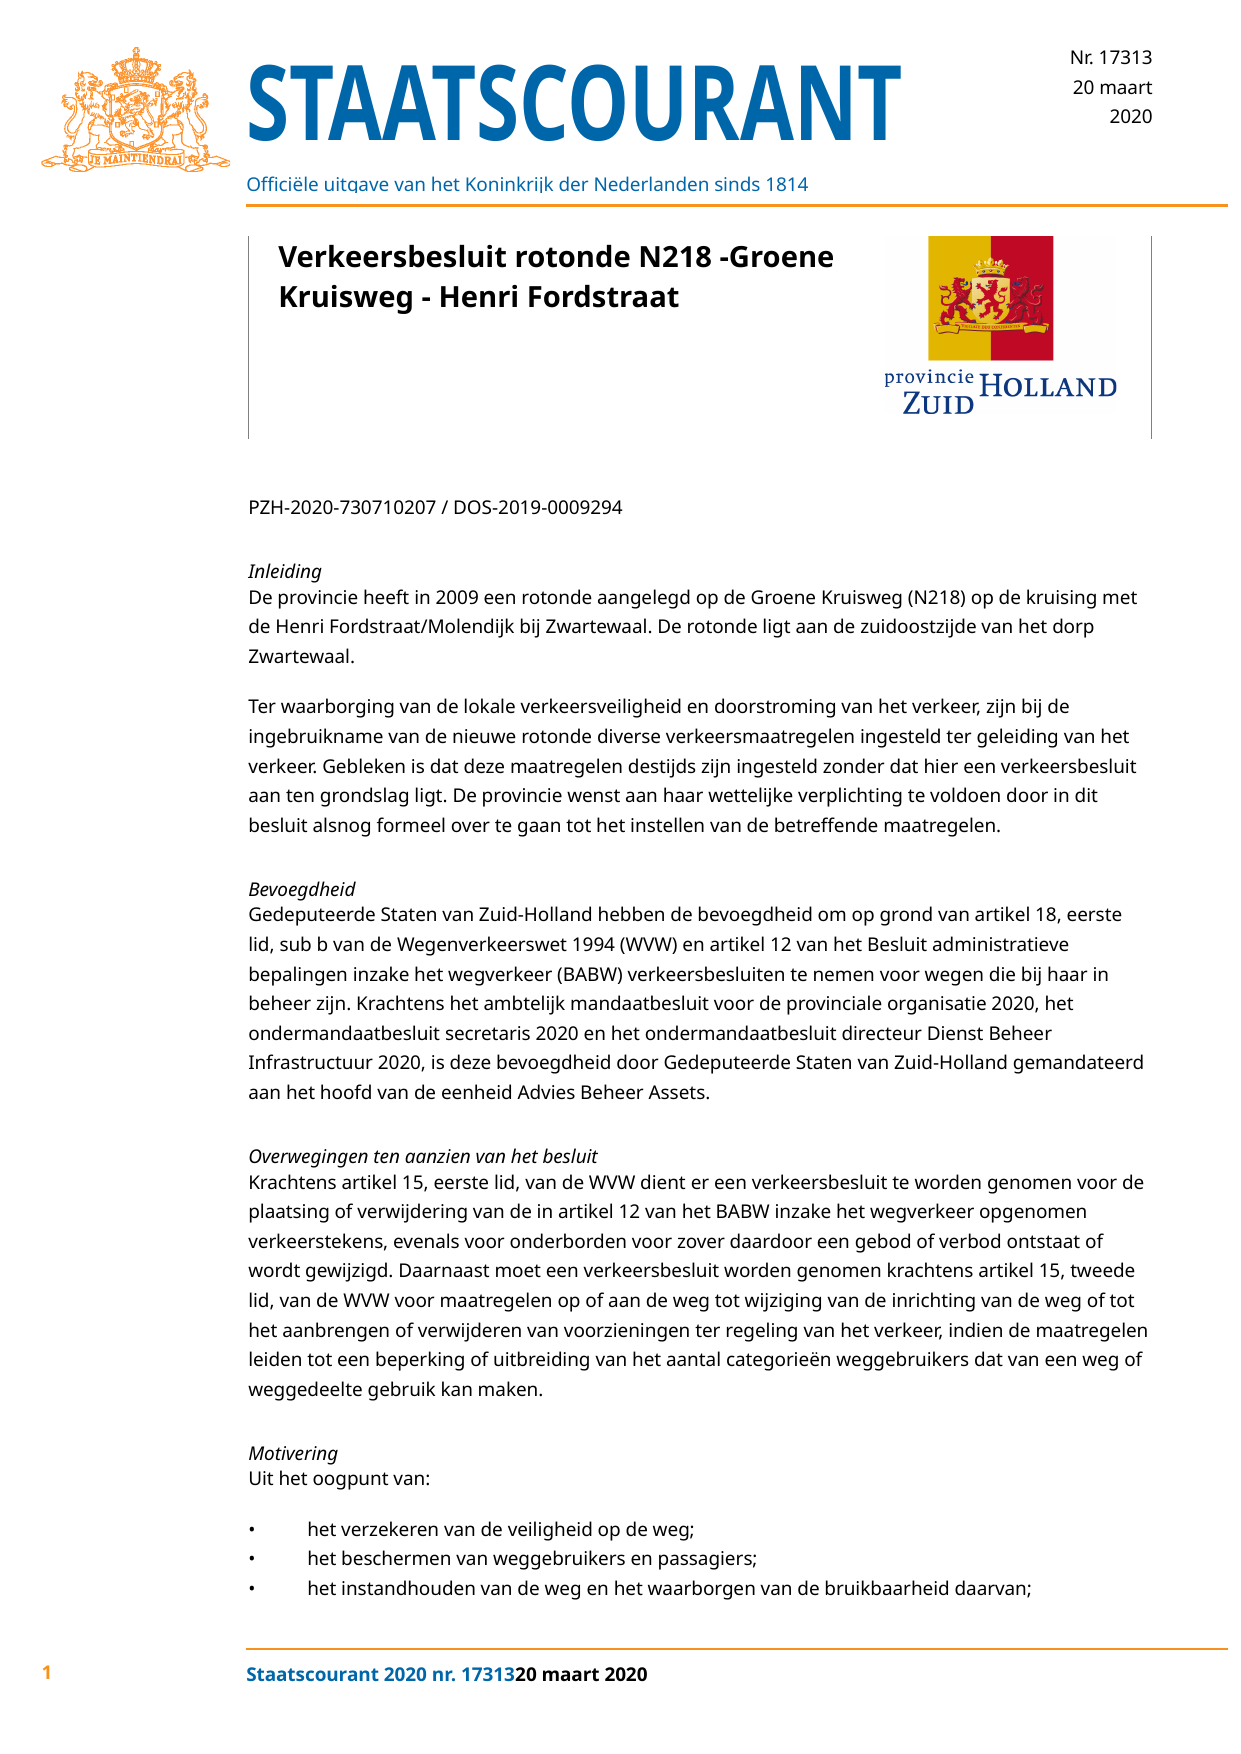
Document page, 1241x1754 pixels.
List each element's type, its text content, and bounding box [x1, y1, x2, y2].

list het beschermen van weggebruikers en passagiers; [248, 1546, 1152, 1571]
text Uit het oogpunt van: [248, 1466, 1152, 1491]
text Motivering [248, 1440, 1152, 1466]
list het instandhouden van de weg en het waarborgen van de bruikbaarheid daarvan; [248, 1575, 1152, 1601]
text Ter waarborging van de lokale verkeersveiligheid en doorstroming van het verkeer, zijn bij de ingebruikname van de nieuwe rotonde diverse verkeersmaatregelen ingesteld ter geleiding van het verkeer. Gebleken is dat deze maatregelen destijds zijn ingesteld zonder dat hier een verkeersbesluit aan ten grondslag ligt. De provincie wenst aan haar wettelijke verplichting te voldoen door in dit besluit alsnog formeel over te gaan tot het instellen van de betreffende maatregelen. [248, 694, 1152, 838]
text Overwegingen ten aanzien van het besluit [248, 1143, 1152, 1169]
table_header [1117, 236, 1151, 413]
picture [41, 47, 231, 172]
list het verzekeren van de veiligheid op de weg; [248, 1516, 1152, 1542]
table_header [850, 236, 885, 413]
text Bevoegdheid [248, 876, 1152, 902]
text Gedeputeerde Staten van Zuid-Holland hebben de bevoegdheid om op grond van artikel 18, eerste lid, sub b van de Wegenverkeerswet 1994 (WVW) en artikel 12 van het Besluit administratieve bepalingen inzake het wegverkeer (BABW) verkeersbesluiten te nemen voor wegen die bij haar in beheer zijn. Krachtens het ambtelijk mandaatbesluit voor de provinciale organisatie 2020, het ondermandaatbesluit secretaris 2020 en het ondermandaatbesluit directeur Dienst Beheer Infrastructuur 2020, is deze bevoegdheid door Gedeputeerde Staten van Zuid-Holland gemandateerd aan het hoofd van de eenheid Advies Beheer Assets. [248, 902, 1152, 1105]
picture [885, 236, 1117, 414]
text De provincie heeft in 2009 een rotonde aangelegd op de Groene Kruisweg (N218) op de kruising met de Henri Fordstraat/Molendijk bij Zwartewaal. De rotonde ligt aan de zuidoostzijde van het dorp Zwartewaal. [248, 584, 1152, 669]
table_header [850, 414, 1151, 439]
text Krachtens artikel 15, eerste lid, van de WVW dient er een verkeersbesluit te worden genomen voor de plaatsing of verwijdering van de in artikel 12 van het BABW inzake het wegverkeer opgenomen verkeerstekens, evenals voor onderborden voor zover daardoor een gebod of verbod ontstaat of wordt gewijzigd. Daarnaast moet een verkeersbesluit worden genomen krachtens artikel 15, tweede lid, van de WVW voor maatregelen op of aan de weg tot wijziging van de inrichting van de weg of tot het aanbrengen of verwijderen van voorzieningen ter regeling van het verkeer, indien de maatregelen leiden tot een beperking of uitbreiding van het aantal categorieën weggebruikers dat van een weg of weggedeelte gebruik kan maken. [248, 1169, 1152, 1402]
table_header Verkeersbesluit rotonde N218 -Groene Kruisweg - Henri Fordstraat [249, 236, 850, 439]
text PZH-2020-730710207 / DOS-2019-0009294 [248, 494, 1152, 520]
text Inleiding [248, 558, 1152, 584]
